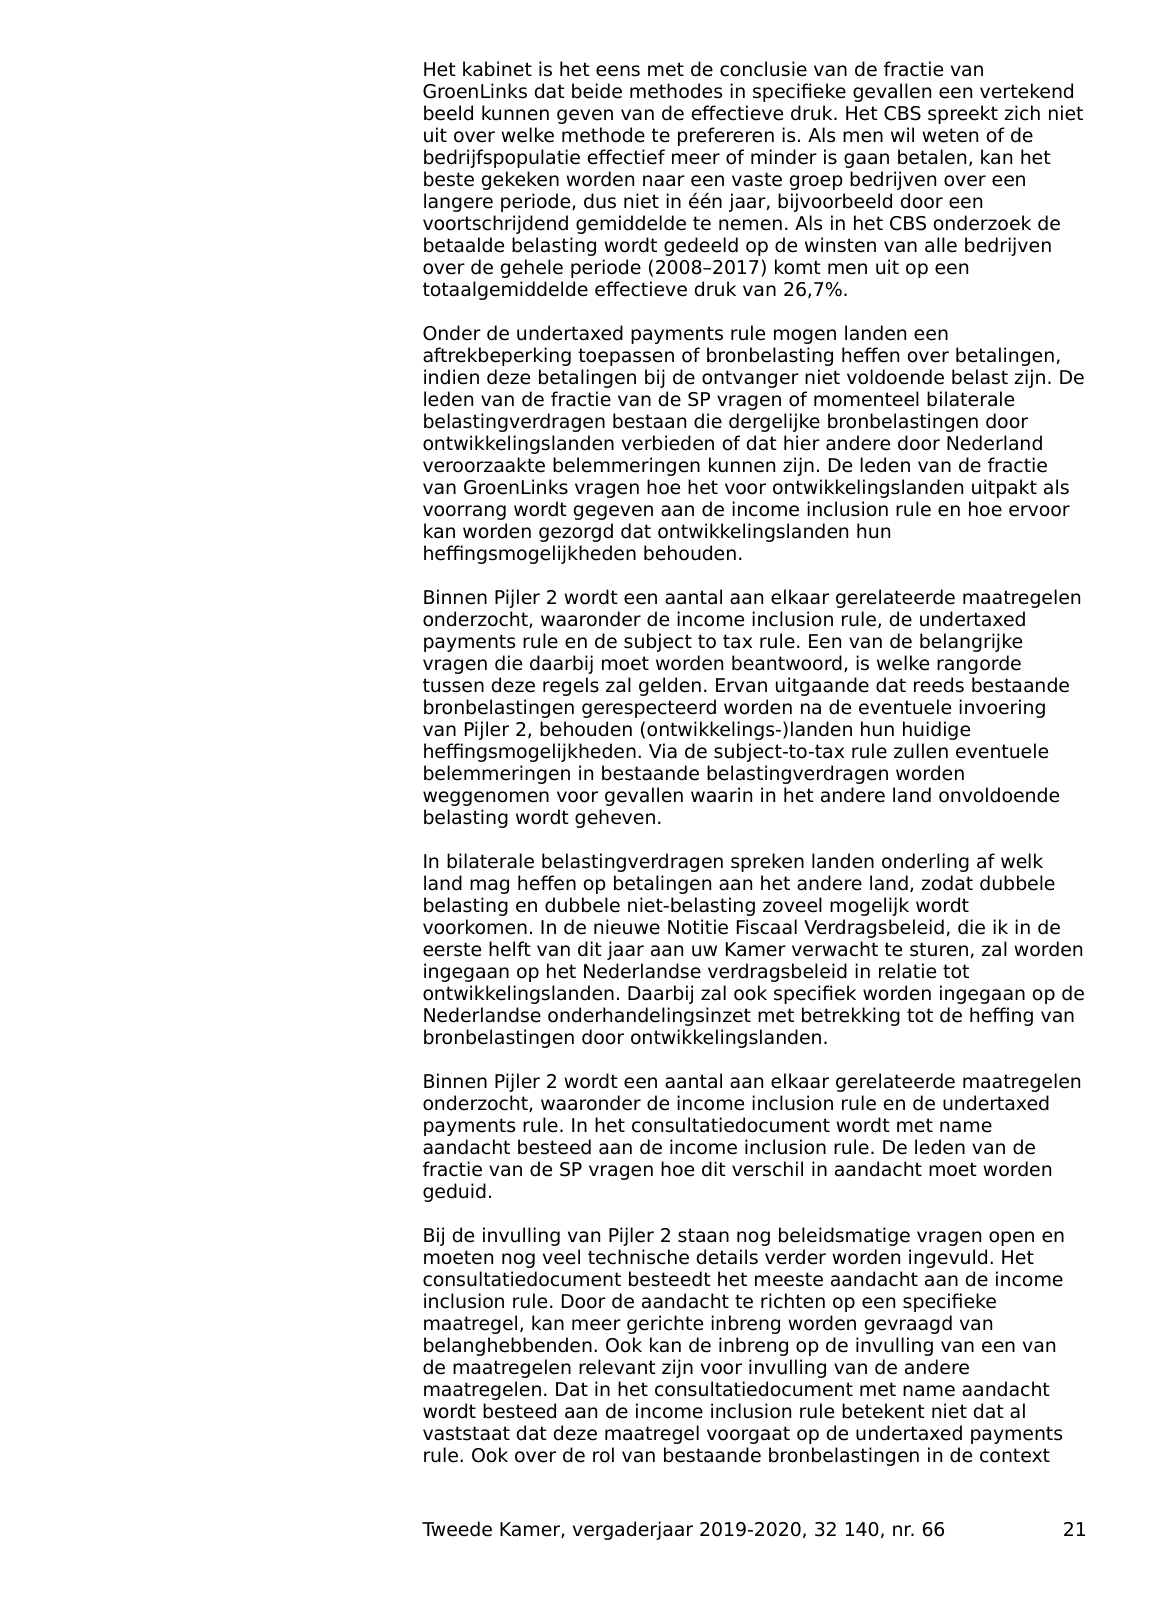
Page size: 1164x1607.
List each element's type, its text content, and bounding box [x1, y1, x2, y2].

text Het kabinet is het eens met de conclusie van de fractie van GroenLinks dat beide methodes in specifieke gevallen een vertekend beeld kunnen geven van de effectieve druk. Het CBS spreekt zich niet uit over welke methode te prefereren is. Als men wil weten of de bedrijfspopulatie effectief meer of minder is gaan betalen, kan het beste gekeken worden naar een vaste groep bedrijven over een langere periode, dus niet in één jaar, bijvoorbeeld door een voortschrijdend gemiddelde te nemen. Als in het CBS onderzoek de betaalde belasting wordt gedeeld op de winsten van alle bedrijven over de gehele periode (2008–2017) komt men uit op een totaalgemiddelde effectieve druk van 26,7%. [422, 59, 1087, 301]
text In bilaterale belastingverdragen spreken landen onderling af welk land mag heffen op betalingen aan het andere land, zodat dubbele belasting en dubbele niet-belasting zoveel mogelijk wordt voorkomen. In de nieuwe Notitie Fiscaal Verdragsbeleid, die ik in de eerste helft van dit jaar aan uw Kamer verwacht te sturen, zal worden ingegaan op het Nederlandse verdragsbeleid in relatie tot ontwikkelingslanden. Daarbij zal ook specifiek worden ingegaan op de Nederlandse onderhandelingsinzet met betrekking tot de heffing van bronbelastingen door ontwikkelingslanden. [422, 851, 1087, 1049]
text Bij de invulling van Pijler 2 staan nog beleidsmatige vragen open en moeten nog veel technische details verder worden ingevuld. Het consultatiedocument besteedt het meeste aandacht aan de income inclusion rule. Door de aandacht te richten op een specifieke maatregel, kan meer gerichte inbreng worden gevraagd van belanghebbenden. Ook kan de inbreng op de invulling van een van de maatregelen relevant zijn voor invulling van de andere maatregelen. Dat in het consultatiedocument met name aandacht wordt besteed aan de income inclusion rule betekent niet dat al vaststaat dat deze maatregel voorgaat op de undertaxed payments rule. Ook over de rol van bestaande bronbelastingen in de context [422, 1225, 1087, 1467]
text Binnen Pijler 2 wordt een aantal aan elkaar gerelateerde maatregelen onderzocht, waaronder de income inclusion rule en de undertaxed payments rule. In het consultatiedocument wordt met name aandacht besteed aan de income inclusion rule. De leden van de fractie van de SP vragen hoe dit verschil in aandacht moet worden geduid. [422, 1071, 1087, 1203]
text Binnen Pijler 2 wordt een aantal aan elkaar gerelateerde maatregelen onderzocht, waaronder de income inclusion rule, de undertaxed payments rule en de subject to tax rule. Een van de belangrijke vragen die daarbij moet worden beantwoord, is welke rangorde tussen deze regels zal gelden. Ervan uitgaande dat reeds bestaande bronbelastingen gerespecteerd worden na de eventuele invoering van Pijler 2, behouden (ontwikkelings-)landen hun huidige heffingsmogelijkheden. Via de subject-to-tax rule zullen eventuele belemmeringen in bestaande belastingverdragen worden weggenomen voor gevallen waarin in het andere land onvoldoende belasting wordt geheven. [422, 587, 1087, 829]
text Onder de undertaxed payments rule mogen landen een aftrekbeperking toepassen of bronbelasting heffen over betalingen, indien deze betalingen bij de ontvanger niet voldoende belast zijn. De leden van de fractie van de SP vragen of momenteel bilaterale belastingverdragen bestaan die dergelijke bronbelastingen door ontwikkelingslanden verbieden of dat hier andere door Nederland veroorzaakte belemmeringen kunnen zijn. De leden van de fractie van GroenLinks vragen hoe het voor ontwikkelingslanden uitpakt als voorrang wordt gegeven aan de income inclusion rule en hoe ervoor kan worden gezorgd dat ontwikkelingslanden hun heffingsmogelijkheden behouden. [422, 323, 1087, 565]
